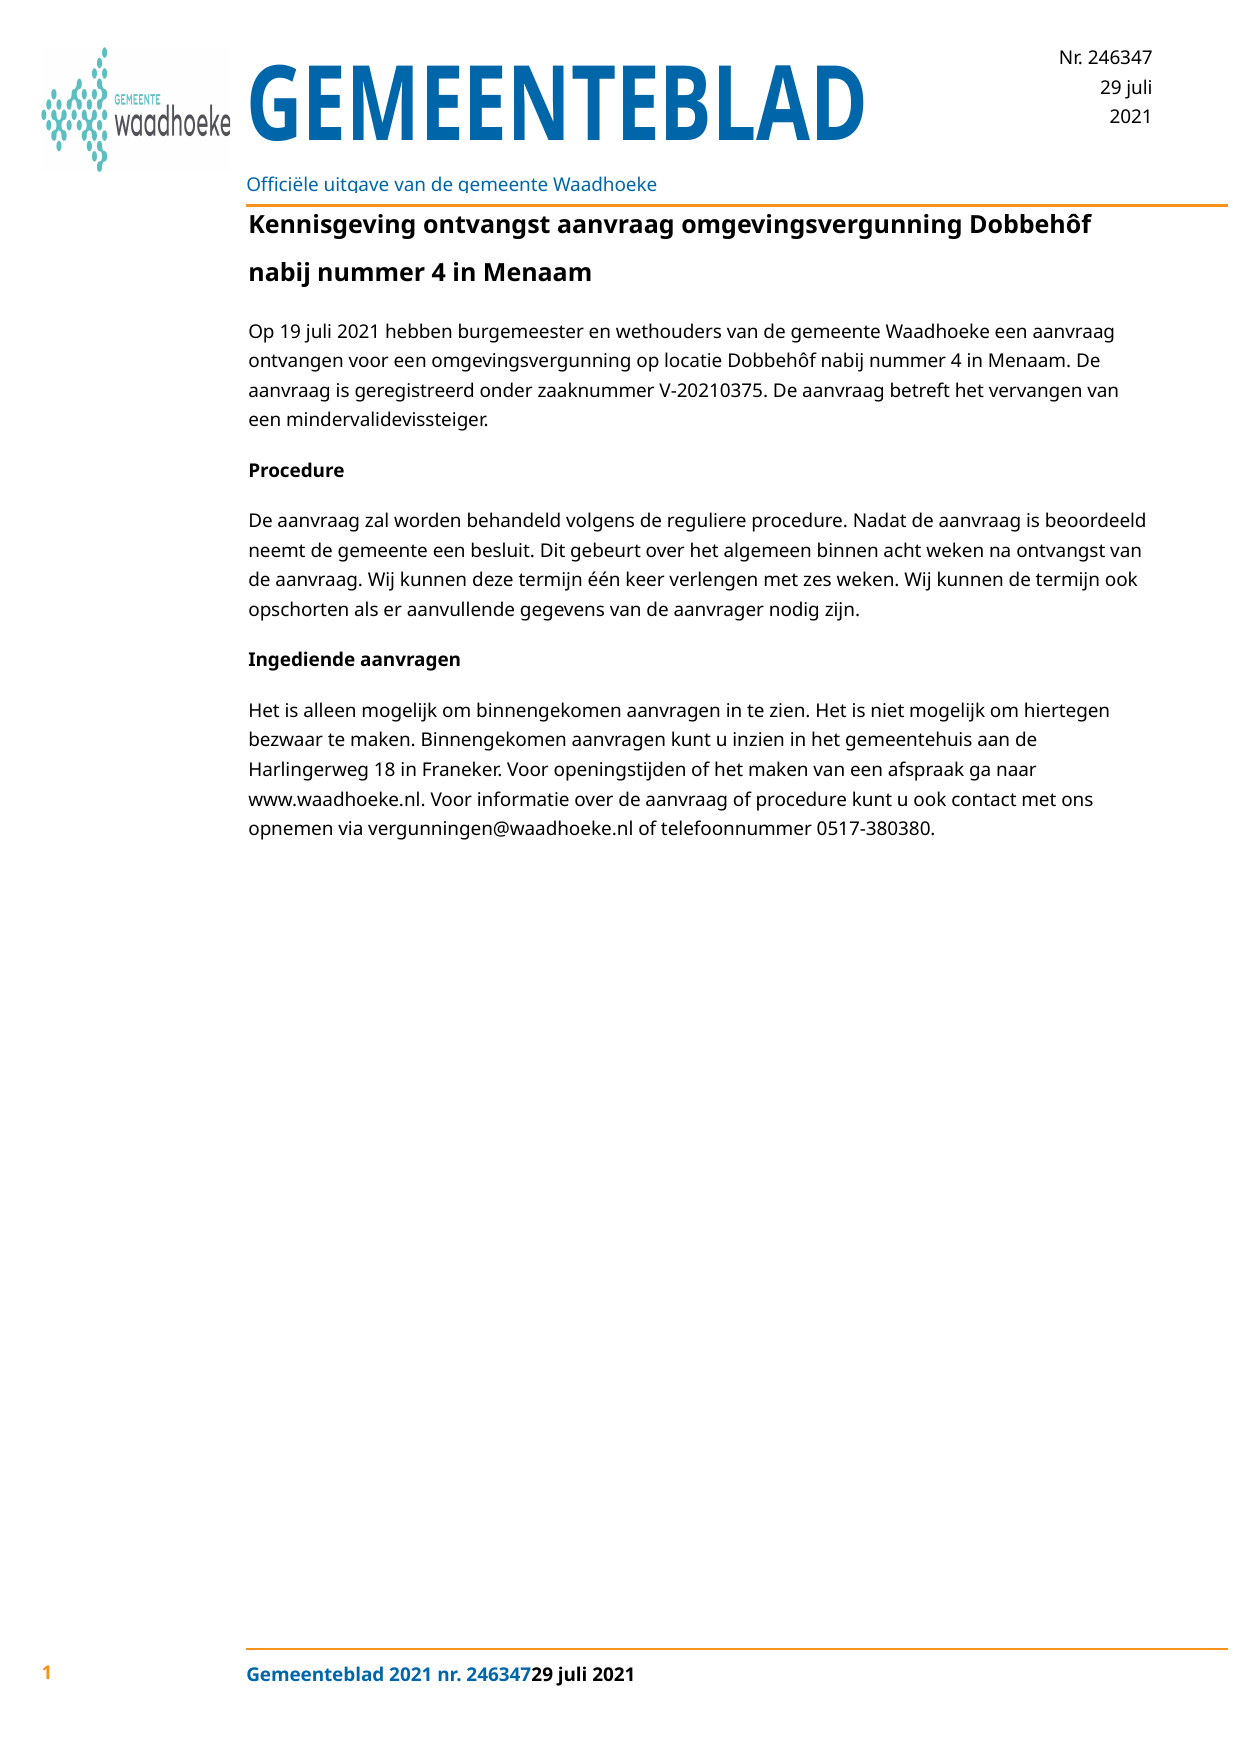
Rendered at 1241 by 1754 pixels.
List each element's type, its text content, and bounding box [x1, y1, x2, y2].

picture [41, 47, 231, 172]
text Procedure [248, 457, 1152, 483]
text De aanvraag zal worden behandeld volgens de reguliere procedure. Nadat de aanvraag is beoordeeld neemt de gemeente een besluit. Dit gebeurt over het algemeen binnen acht weken na ontvangst van de aanvraag. Wij kunnen deze termijn één keer verlengen met zes weken. Wij kunnen de termijn ook opschorten als er aanvullende gegevens van de aanvrager nodig zijn. [248, 507, 1152, 622]
text Ingediende aanvragen [248, 647, 1152, 672]
text Het is alleen mogelijk om binnengekomen aanvragen in te zien. Het is niet mogelijk om hiertegen bezwaar te maken. Binnengekomen aanvragen kunt u inzien in het gemeentehuis aan de Harlingerweg 18 in Franeker. Voor openingstijden of het maken van een afspraak ga naar www.waadhoeke.nl. Voor informatie over de aanvraag of procedure kunt u ook contact met ons opnemen via vergunningen@waadhoeke.nl of telefoonnummer 0517-380380. [248, 697, 1152, 841]
text Op 19 juli 2021 hebben burgemeester en wethouders van de gemeente Waadhoeke een aanvraag ontvangen voor een omgevingsvergunning op locatie Dobbehôf nabij nummer 4 in Menaam. De aanvraag is geregistreerd onder zaaknummer V-20210375. De aanvraag betreft het vervangen van een mindervalidevissteiger. [248, 318, 1152, 432]
text Kennisgeving ontvangst aanvraag omgevingsvergunning Dobbehôf nabij nummer 4 in Menaam [248, 207, 1152, 288]
